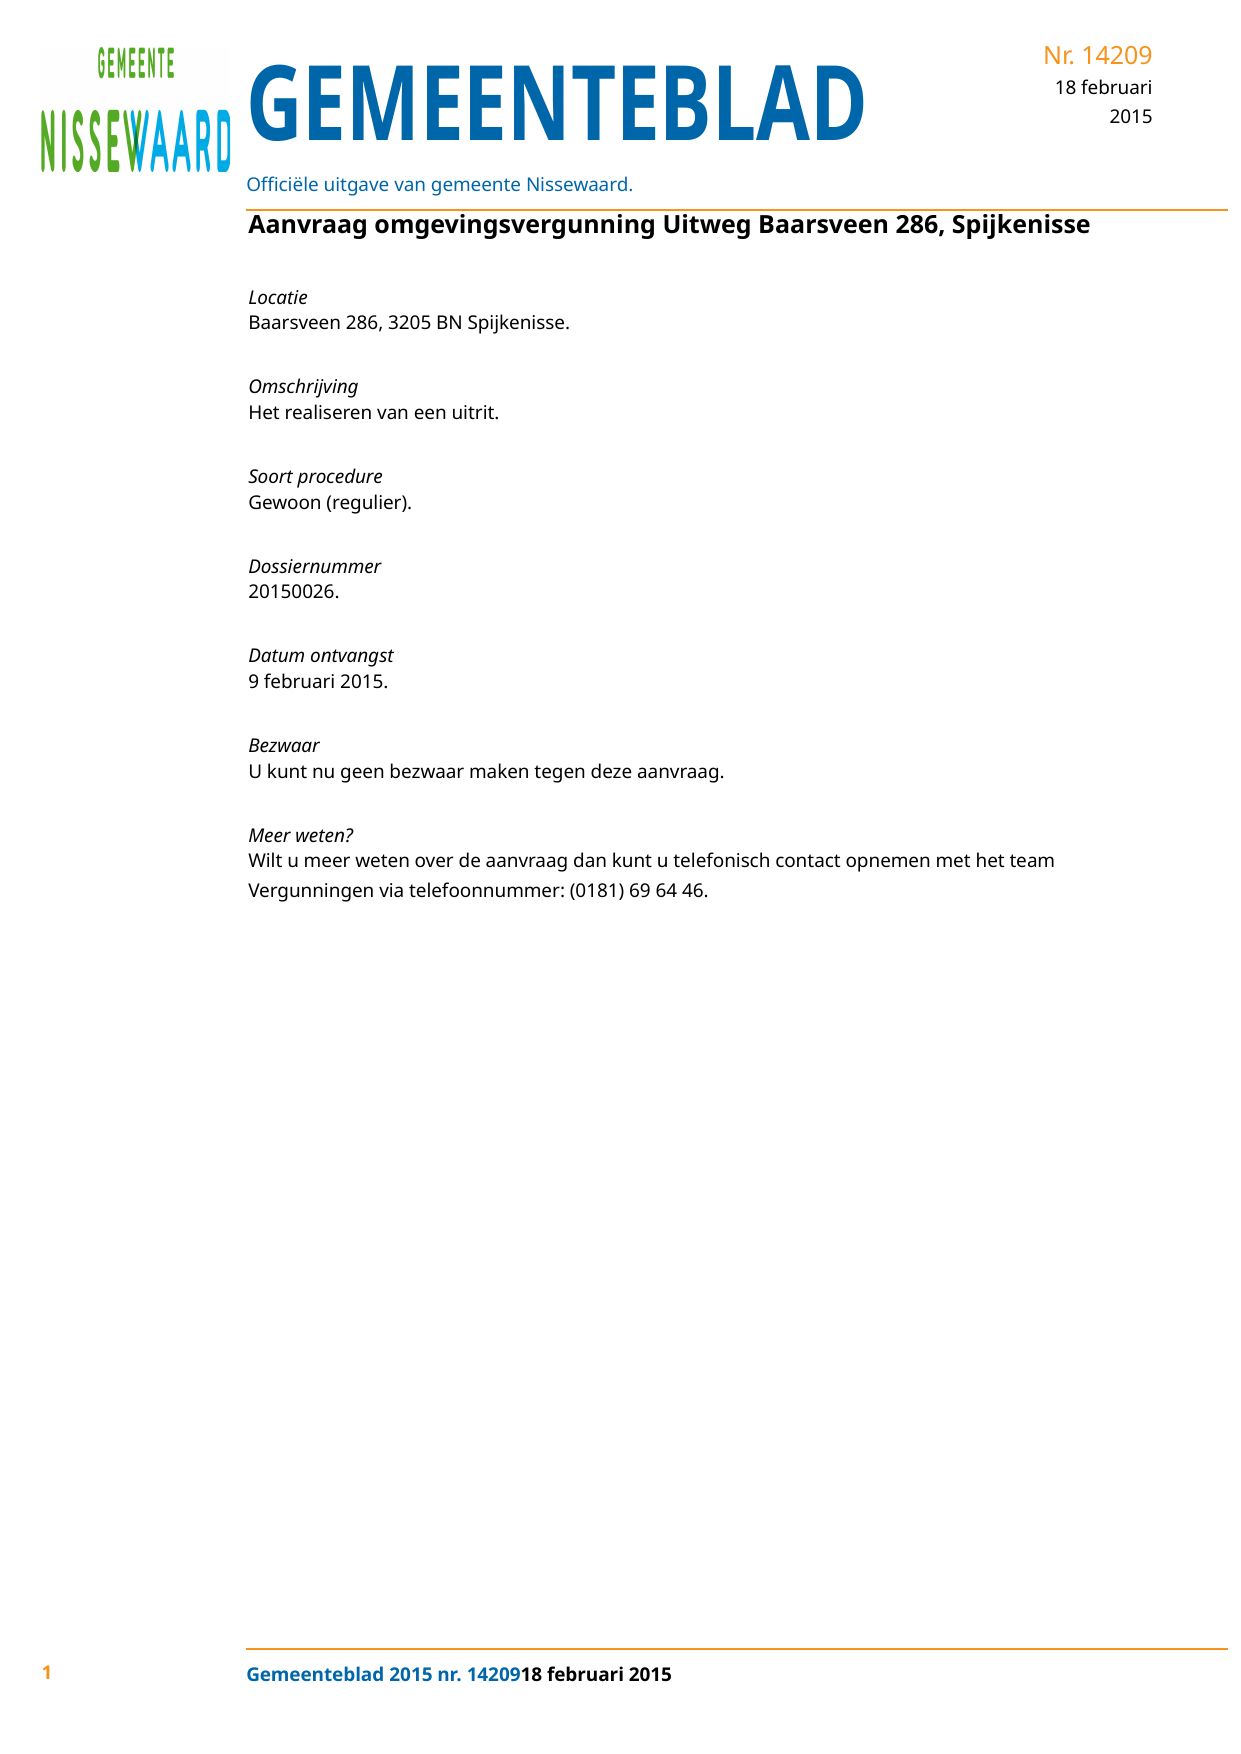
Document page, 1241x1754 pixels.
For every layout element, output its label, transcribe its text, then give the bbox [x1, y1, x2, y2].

text 20150026. [248, 579, 1152, 604]
text Wilt u meer weten over de aanvraag dan kunt u telefonisch contact opnemen met het team Vergunningen via telefoonnummer: (0181) 69 64 46. [248, 848, 1152, 903]
text Meer weten? [248, 822, 1152, 848]
text Dossiernummer [248, 553, 1152, 579]
text Gewoon (regulier). [248, 489, 1152, 515]
text Baarsveen 286, 3205 BN Spijkenisse. [248, 309, 1152, 335]
picture [201, 122, 206, 138]
text Soort procedure [248, 463, 1152, 489]
picture [222, 122, 227, 160]
picture [200, 151, 206, 172]
text Omschrijving [248, 373, 1152, 399]
text Het realiseren van een uitrit. [248, 399, 1152, 425]
text Datum ontvangst [248, 643, 1152, 668]
picture [41, 47, 231, 172]
picture [176, 157, 187, 172]
text Bezwaar [248, 732, 1152, 758]
text 9 februari 2015. [248, 668, 1152, 694]
text Aanvraag omgevingsvergunning Uitweg Baarsveen 286, Spijkenisse [248, 211, 1152, 241]
picture [154, 157, 165, 172]
text Locatie [248, 284, 1152, 309]
text U kunt nu geen bezwaar maken tegen deze aanvraag. [248, 758, 1152, 784]
